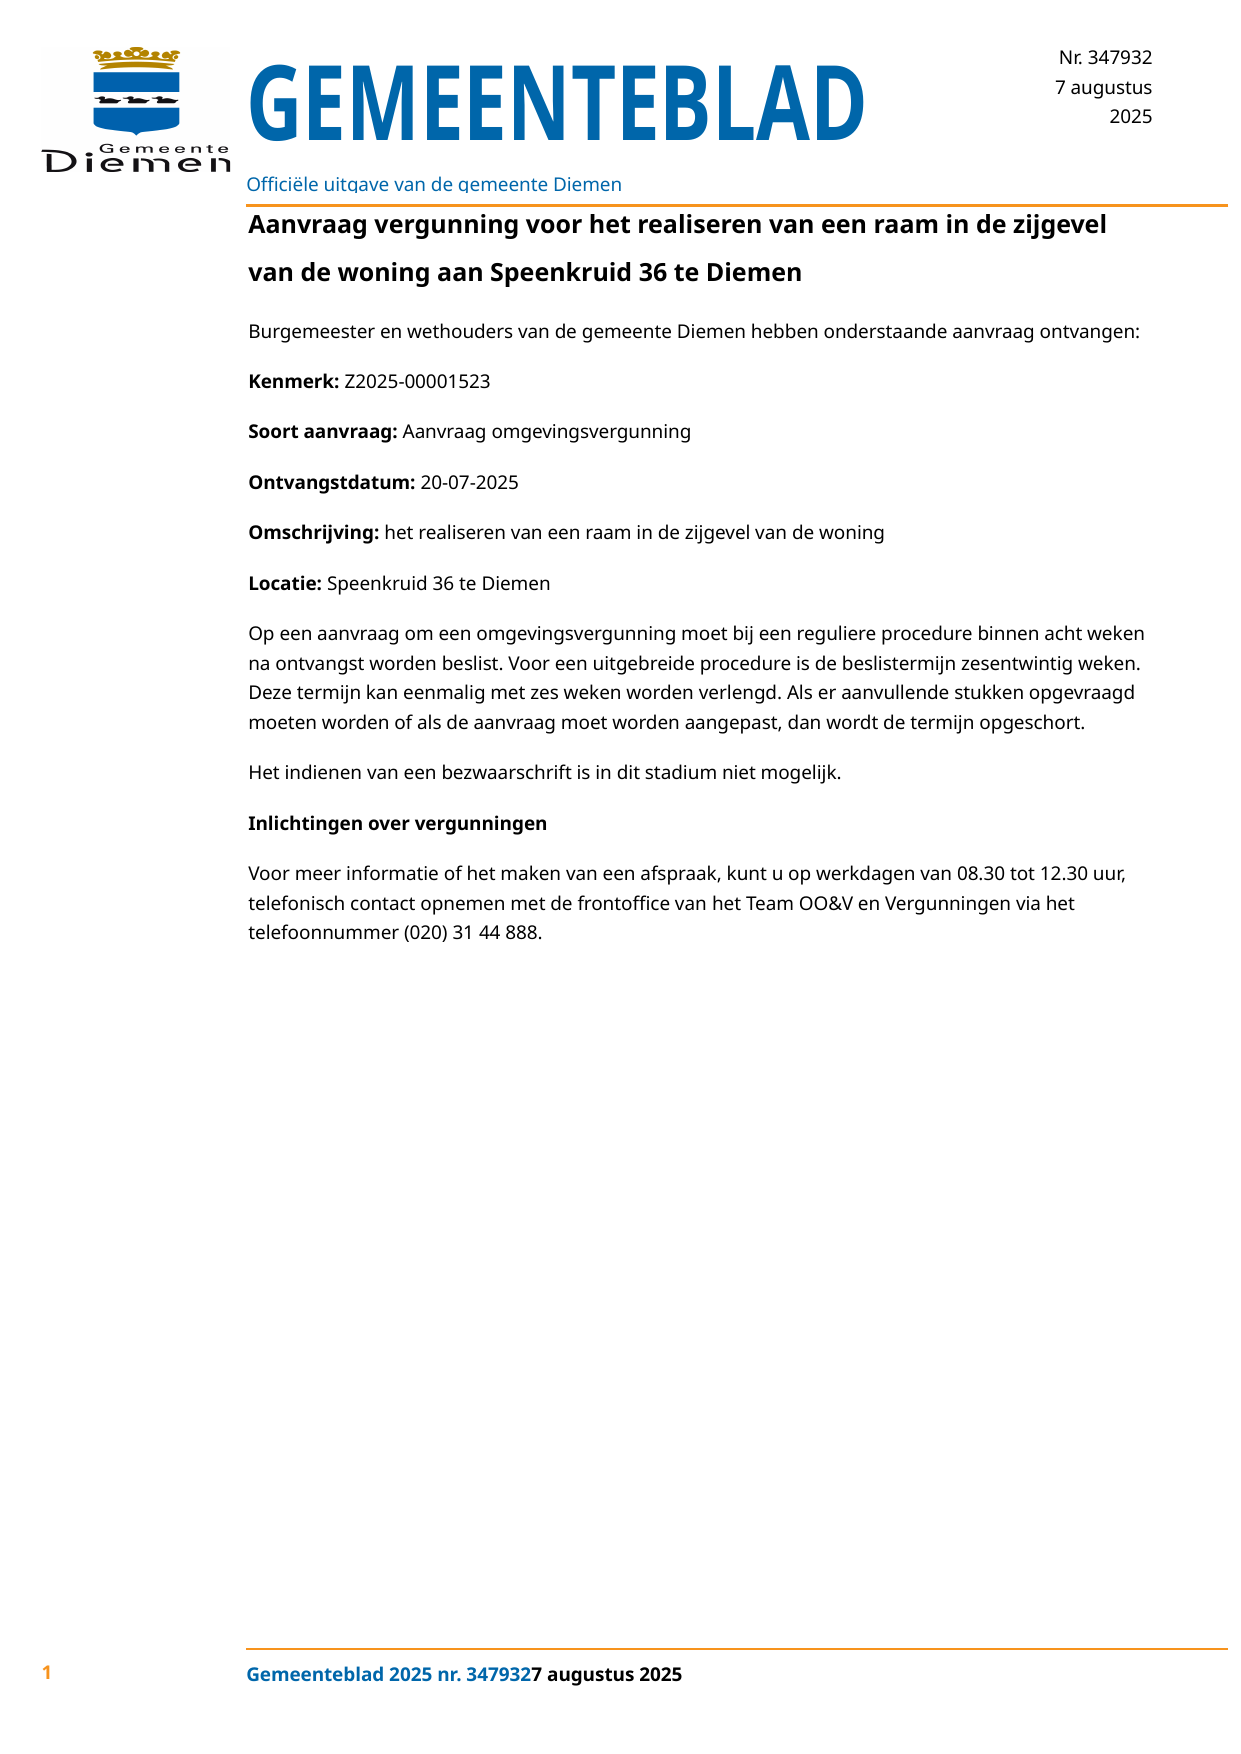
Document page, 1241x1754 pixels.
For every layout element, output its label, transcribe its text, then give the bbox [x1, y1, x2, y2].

text Soort aanvraag: Aanvraag omgevingsvergunning [248, 419, 1152, 444]
text Voor meer informatie of het maken van een afspraak, kunt u op werkdagen van 08.30 tot 12.30 uur, telefonisch contact opnemen met de frontoffice van het Team OO&V en Vergunningen via het telefoonnummer (020) 31 44 888. [248, 860, 1152, 945]
text Inlichtingen over vergunningen [248, 810, 1152, 836]
picture [41, 47, 231, 172]
text Locatie: Speenkruid 36 te Diemen [248, 570, 1152, 596]
text Omschrijving: het realiseren van een raam in de zijgevel van de woning [248, 519, 1152, 545]
text Het indienen van een bezwaarschrift is in dit stadium niet mogelijk. [248, 759, 1152, 785]
text Aanvraag vergunning voor het realiseren van een raam in de zijgevel van de woning aan Speenkruid 36 te Diemen [248, 207, 1152, 288]
text Op een aanvraag om een omgevingsvergunning moet bij een reguliere procedure binnen acht weken na ontvangst worden beslist. Voor een uitgebreide procedure is de beslistermijn zesentwintig weken. Deze termijn kan eenmalig met zes weken worden verlengd. Als er aanvullende stukken opgevraagd moeten worden of als de aanvraag moet worden aangepast, dan wordt de termijn opgeschort. [248, 620, 1152, 735]
text Kenmerk: Z2025-00001523 [248, 368, 1152, 394]
text Burgemeester en wethouders van de gemeente Diemen hebben onderstaande aanvraag ontvangen: [248, 318, 1152, 344]
text Ontvangstdatum: 20-07-2025 [248, 469, 1152, 495]
